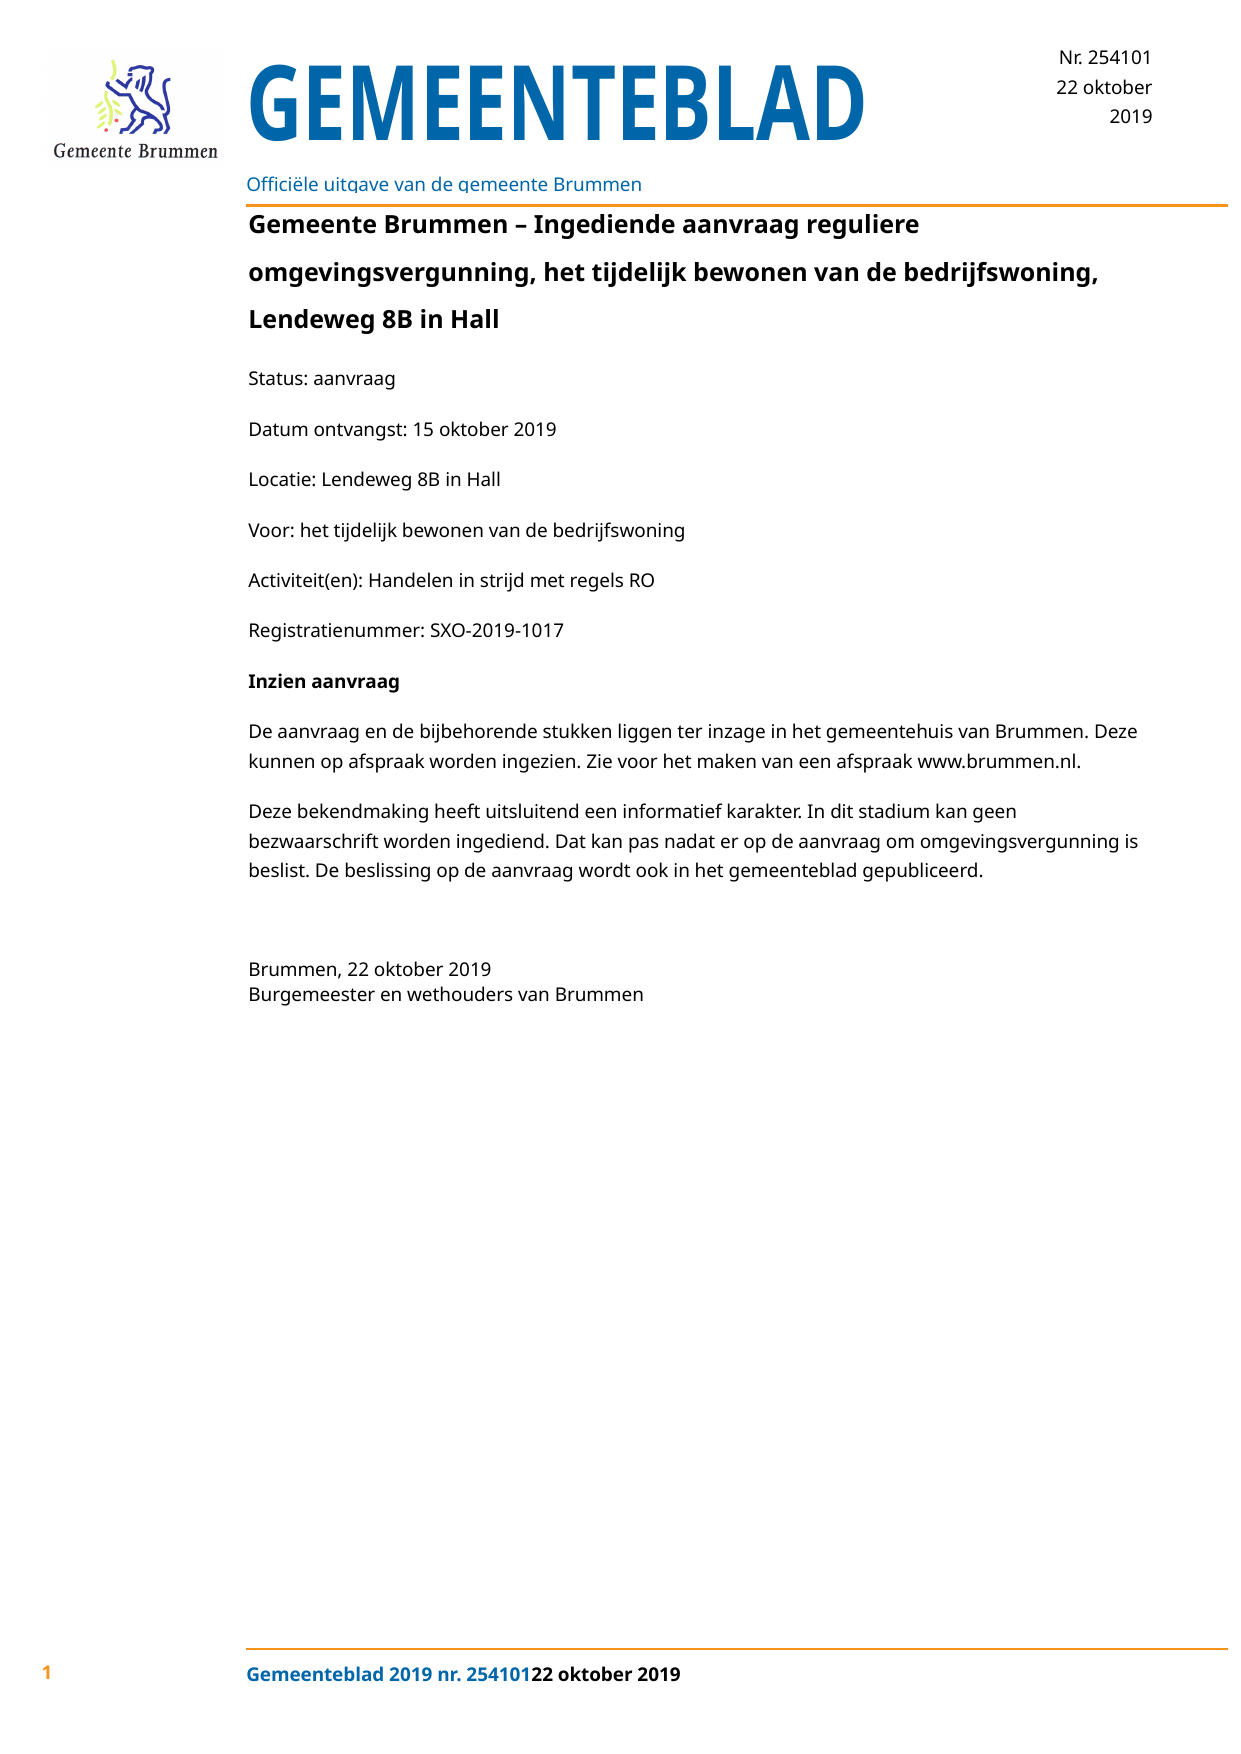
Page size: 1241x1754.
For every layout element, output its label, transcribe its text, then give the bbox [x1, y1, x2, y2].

text Burgemeester en wethouders van Brummen [248, 982, 1152, 1007]
text Gemeente Brummen – Ingediende aanvraag reguliere omgevingsvergunning, het tijdelijk bewonen van de bedrijfswoning, Lendeweg 8B in Hall [248, 207, 1152, 336]
text Activiteit(en): Handelen in strijd met regels RO [248, 567, 1152, 593]
picture [41, 47, 231, 172]
text Inzien aanvraag [248, 668, 1152, 694]
text Datum ontvangst: 15 oktober 2019 [248, 416, 1152, 442]
text De aanvraag en de bijbehorende stukken liggen ter inzage in het gemeentehuis van Brummen. Deze kunnen op afspraak worden ingezien. Zie voor het maken van een afspraak www.brummen.nl. [248, 718, 1152, 774]
text Brummen, 22 oktober 2019 [248, 956, 1152, 982]
text Registratienummer: SXO-2019-1017 [248, 618, 1152, 643]
text Voor: het tijdelijk bewonen van de bedrijfswoning [248, 517, 1152, 542]
text Deze bekendmaking heeft uitsluitend een informatief karakter. In dit stadium kan geen bezwaarschrift worden ingediend. Dat kan pas nadat er op de aanvraag om omgevingsvergunning is beslist. De beslissing op de aanvraag wordt ook in het gemeenteblad gepubliceerd. [248, 798, 1152, 883]
text Locatie: Lendeweg 8B in Hall [248, 466, 1152, 492]
text Status: aanvraag [248, 366, 1152, 391]
